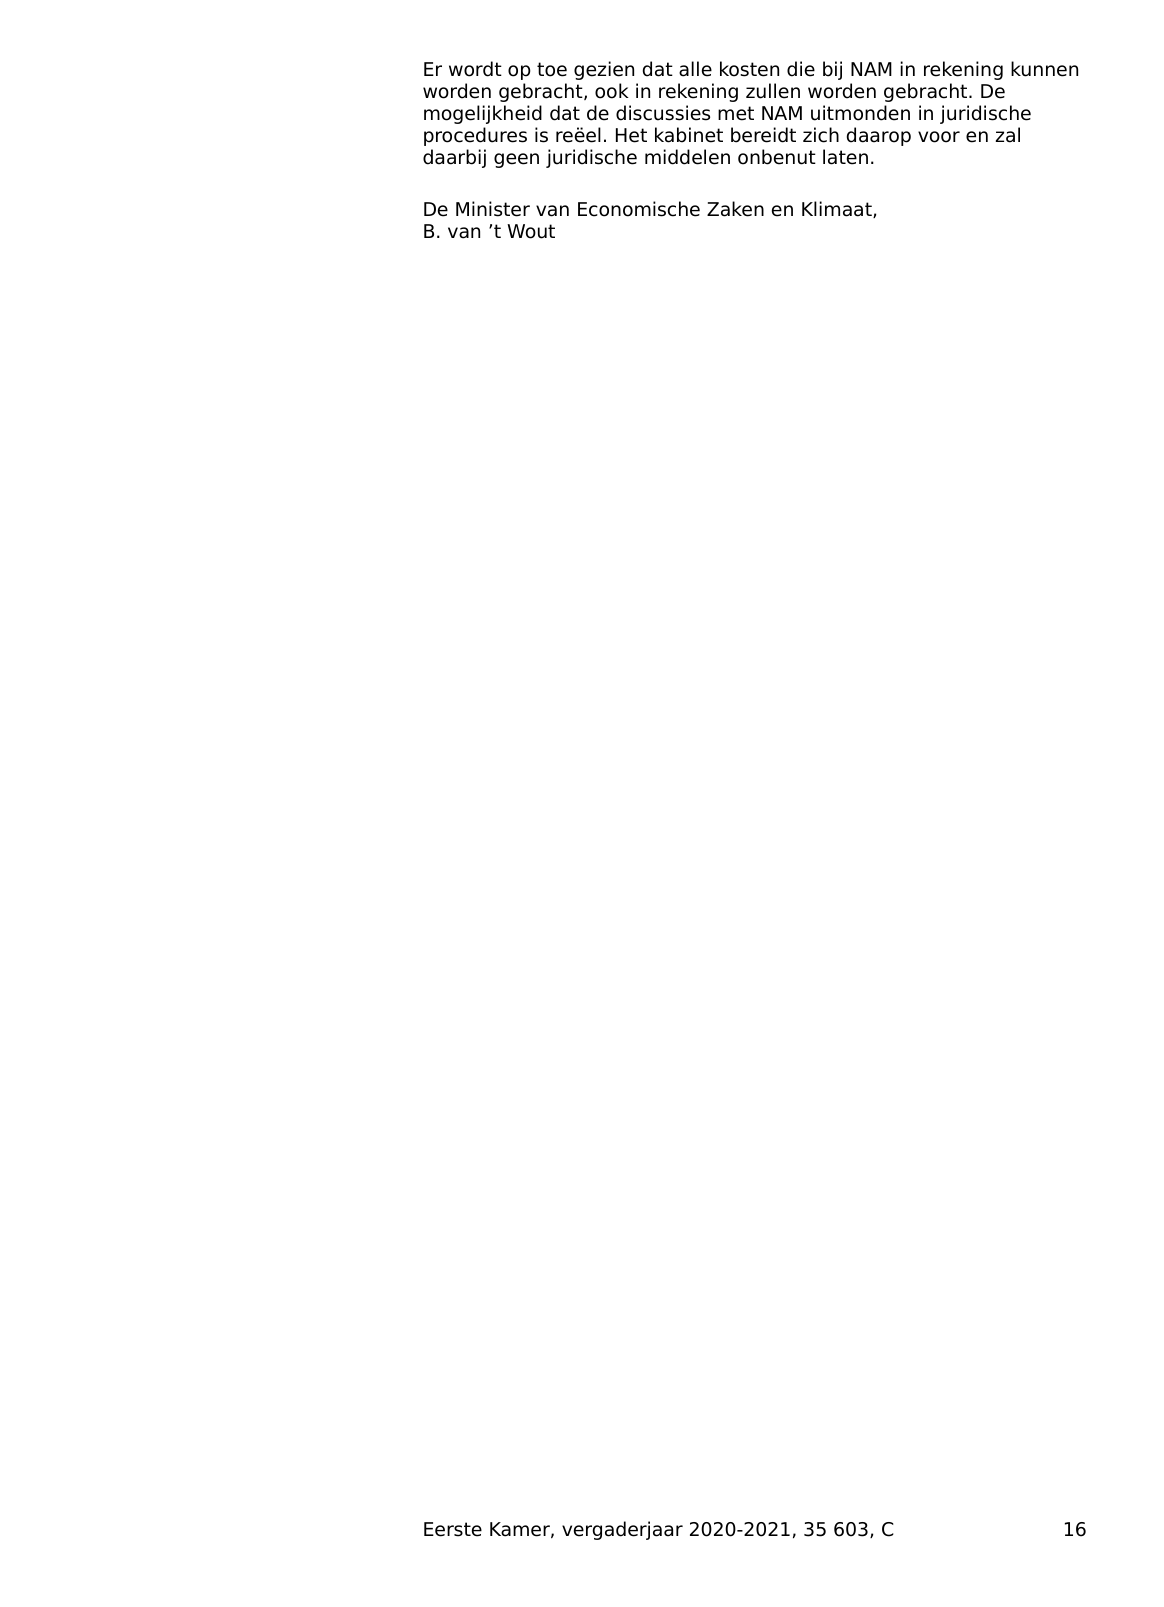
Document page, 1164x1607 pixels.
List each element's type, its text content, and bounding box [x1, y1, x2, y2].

text De Minister van Economische Zaken en Klimaat, B. van ’t Wout [422, 199, 1087, 243]
text Er wordt op toe gezien dat alle kosten die bij NAM in rekening kunnen worden gebracht, ook in rekening zullen worden gebracht. De mogelijkheid dat de discussies met NAM uitmonden in juridische procedures is reëel. Het kabinet bereidt zich daarop voor en zal daarbij geen juridische middelen onbenut laten. [422, 59, 1087, 169]
